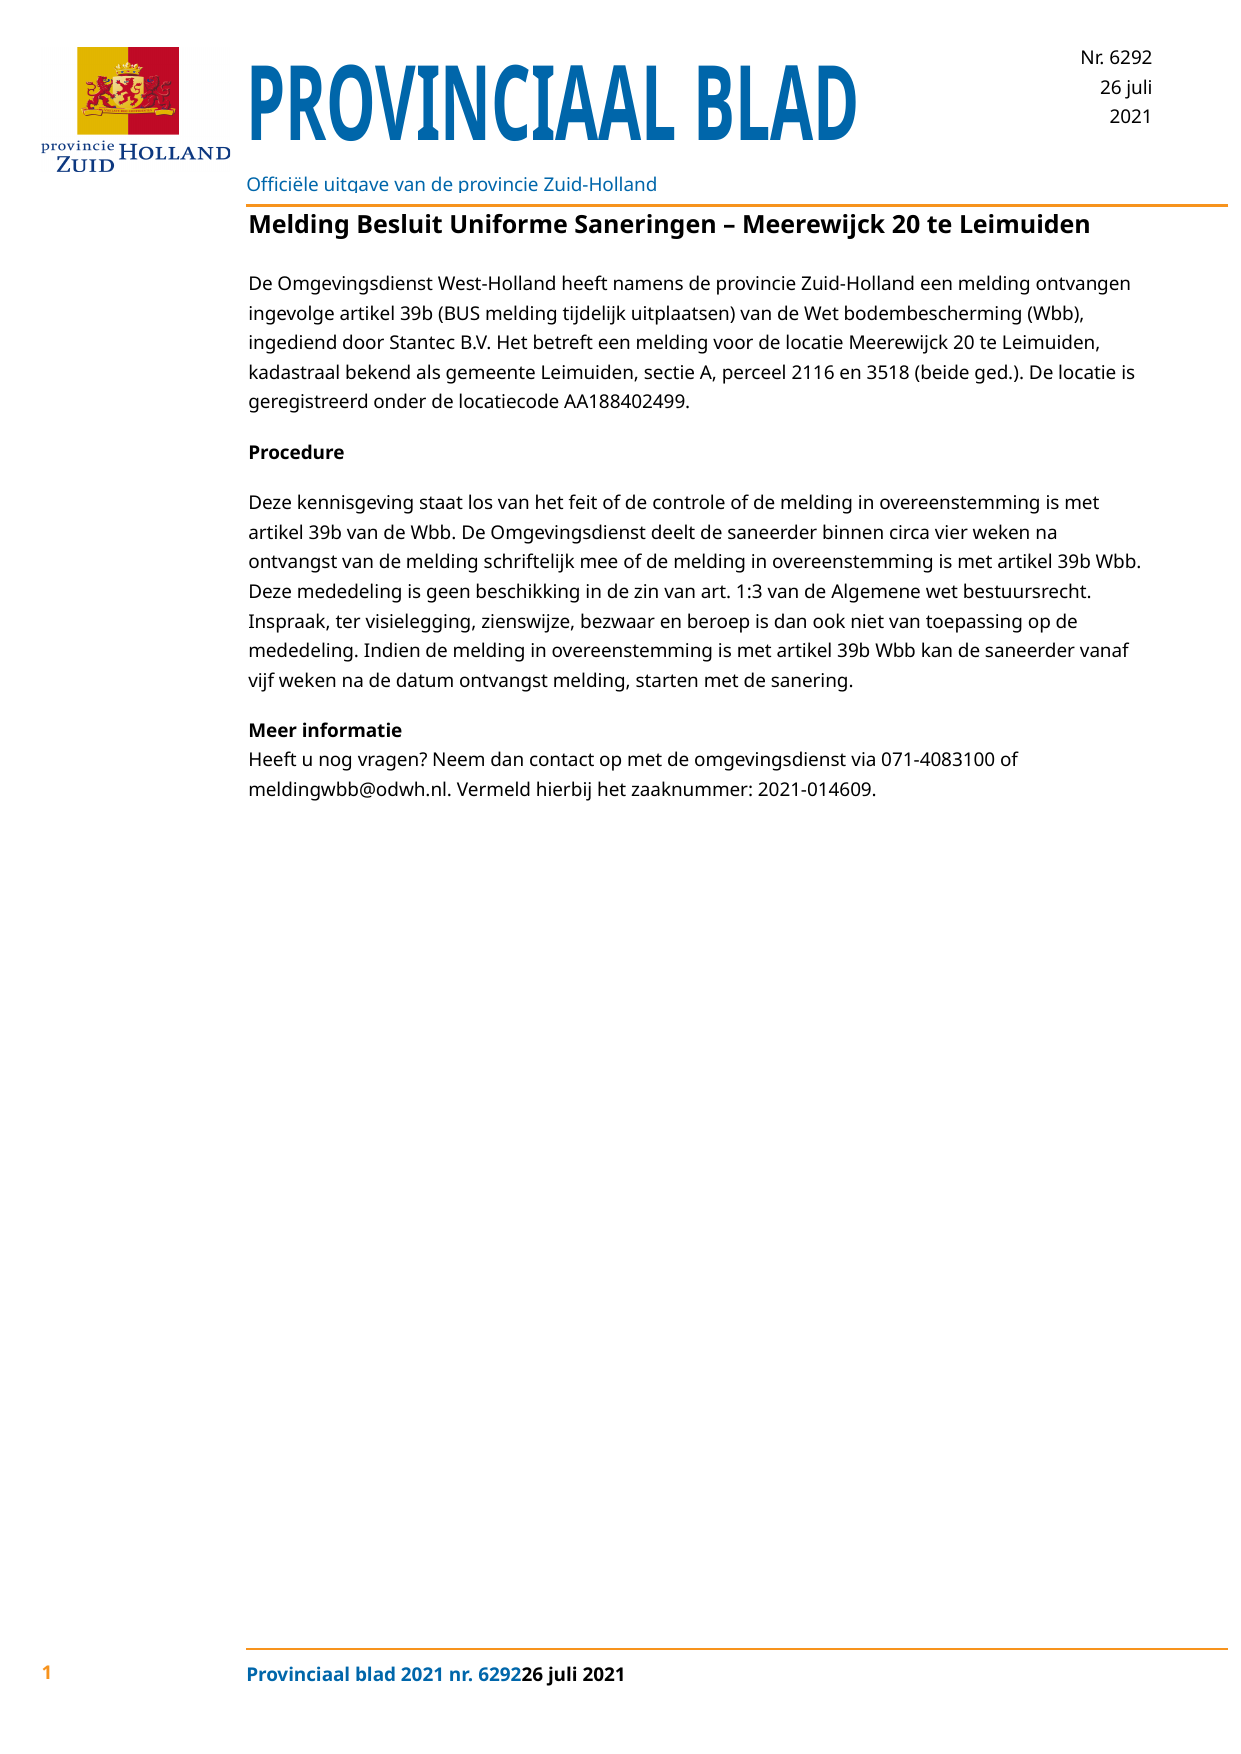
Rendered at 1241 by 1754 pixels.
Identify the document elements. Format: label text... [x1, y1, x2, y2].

text Deze kennisgeving staat los van het feit of de controle of de melding in overeenstemming is met artikel 39b van de Wbb. De Omgevingsdienst deelt de saneerder binnen circa vier weken na ontvangst van de melding schriftelijk mee of de melding in overeenstemming is met artikel 39b Wbb. Deze mededeling is geen beschikking in de zin van art. 1:3 van de Algemene wet bestuursrecht. Inspraak, ter visielegging, zienswijze, bezwaar en beroep is dan ook niet van toepassing op de mededeling. Indien de melding in overeenstemming is met artikel 39b Wbb kan de saneerder vanaf vijf weken na de datum ontvangst melding, starten met de sanering. [248, 489, 1152, 693]
text Melding Besluit Uniforme Saneringen – Meerewijck 20 te Leimuiden [248, 207, 1152, 241]
text Heeft u nog vragen? Neem dan contact op met de omgevingsdienst via 071-4083100 of meldingwbb@odwh.nl. Vermeld hierbij het zaaknummer: 2021-014609. [248, 746, 1152, 802]
table_header Meer informatie [248, 718, 1152, 743]
picture [41, 47, 231, 172]
text Procedure [248, 439, 1152, 465]
text De Omgevingsdienst West-Holland heeft namens de provincie Zuid-Holland een melding ontvangen ingevolge artikel 39b (BUS melding tijdelijk uitplaatsen) van de Wet bodembescherming (Wbb), ingediend door Stantec B.V. Het betreft een melding voor de locatie Meerewijck 20 te Leimuiden, kadastraal bekend als gemeente Leimuiden, sectie A, perceel 2116 en 3518 (beide ged.). De locatie is geregistreerd onder de locatiecode AA188402499. [248, 270, 1152, 414]
